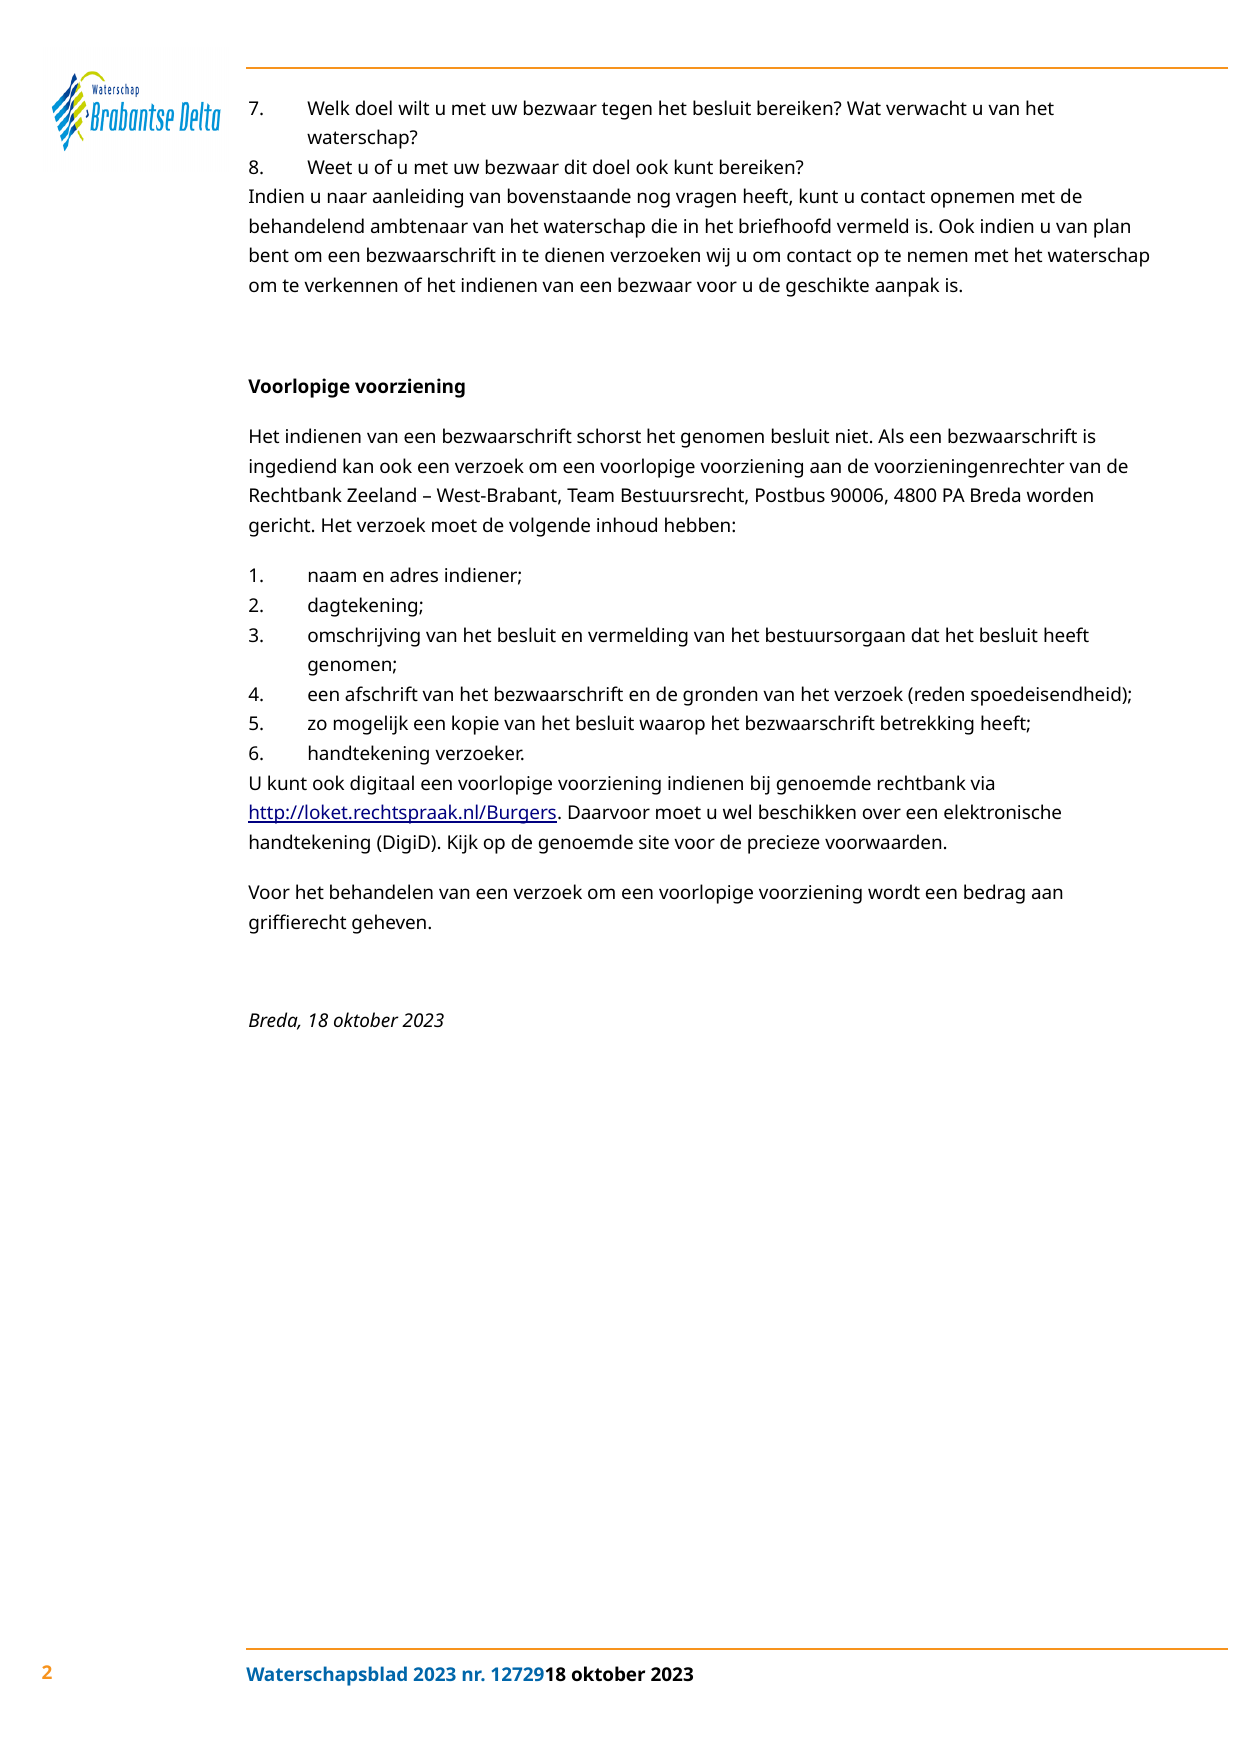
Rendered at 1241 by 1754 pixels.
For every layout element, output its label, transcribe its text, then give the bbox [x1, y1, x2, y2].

list handtekening verzoeker. [248, 740, 1152, 766]
list dagtekening; [248, 592, 1152, 618]
list Welk doel wilt u met uw bezwaar tegen het besluit bereiken? Wat verwacht u van het waterschap? [248, 95, 1152, 150]
list Weet u of u met uw bezwaar dit doel ook kunt bereiken? [248, 154, 1152, 180]
text Voor het behandelen van een verzoek om een voorlopige voorziening wordt een bedrag aan griffierecht geheven. [248, 879, 1152, 935]
picture [41, 47, 231, 172]
list een afschrift van het bezwaarschrift en de gronden van het verzoek (reden spoedeisendheid); [248, 681, 1152, 707]
text Breda, 18 oktober 2023 [248, 1007, 1152, 1033]
text Het indienen van een bezwaarschrift schorst het genomen besluit niet. Als een bezwaarschrift is ingediend kan ook een verzoek om een voorlopige voorziening aan de voorzieningenrechter van de Rechtbank Zeeland – West-Brabant, Team Bestuursrecht, Postbus 90006, 4800 PA Breda worden gericht. Het verzoek moet de volgende inhoud hebben: [248, 423, 1152, 538]
list zo mogelijk een kopie van het besluit waarop het bezwaarschrift betrekking heeft; [248, 711, 1152, 736]
text Indien u naar aanleiding van bovenstaande nog vragen heeft, kunt u contact opnemen met de behandelend ambtenaar van het waterschap die in het briefhoofd vermeld is. Ook indien u van plan bent om een bezwaarschrift in te dienen verzoeken wij u om contact op te nemen met het waterschap om te verkennen of het indienen van een bezwaar voor u de geschikte aanpak is. [248, 183, 1152, 298]
list naam en adres indiener; [248, 563, 1152, 588]
list omschrijving van het besluit en vermelding van het bestuursorgaan dat het besluit heeft genomen; [248, 622, 1152, 677]
text Voorlopige voorziening [248, 373, 1152, 399]
text U kunt ook digitaal een voorlopige voorziening indienen bij genoemde rechtbank via http://loket.rechtspraak.nl/Burgers. Daarvoor moet u wel beschikken over een elektronische handtekening (DigiD). Kijk op de genoemde site voor de precieze voorwaarden. [248, 770, 1152, 855]
